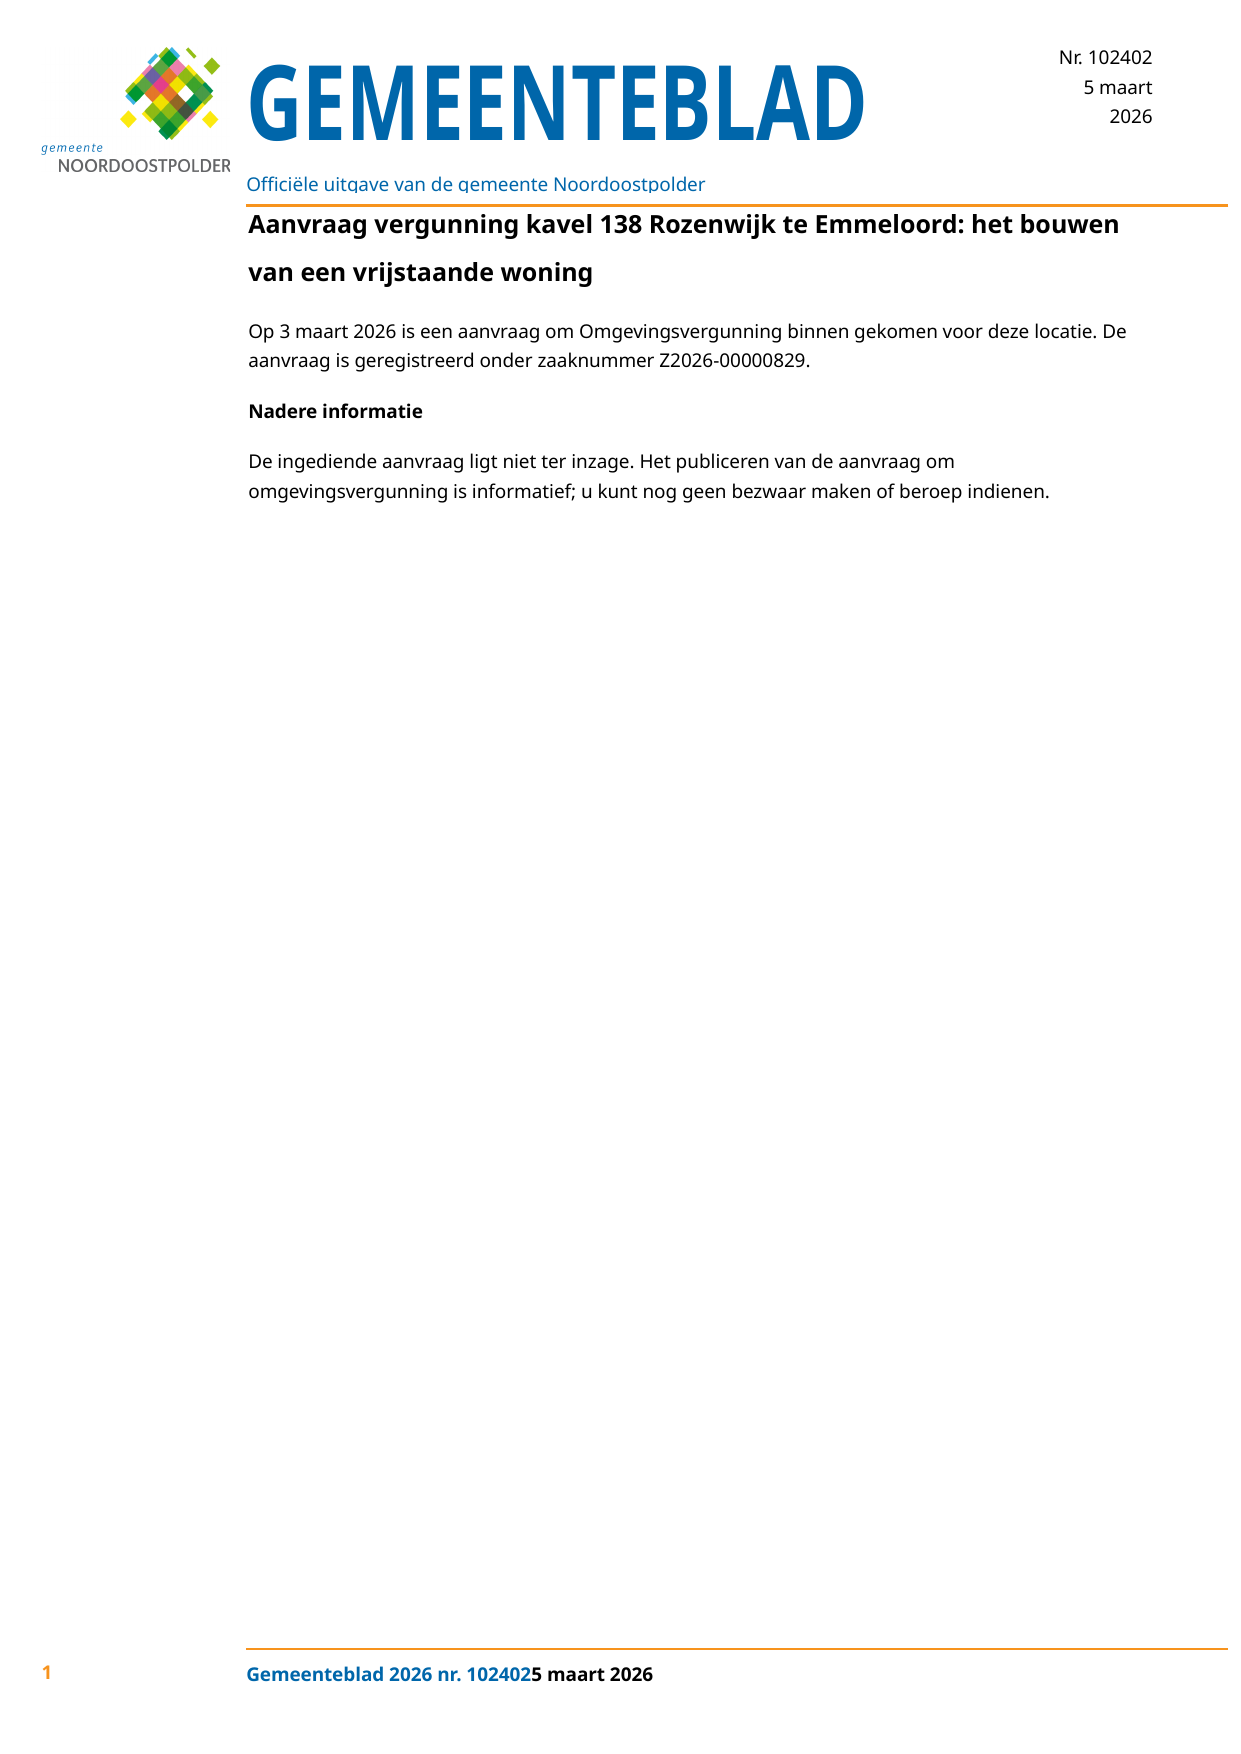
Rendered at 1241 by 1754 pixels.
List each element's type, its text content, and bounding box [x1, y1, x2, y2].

text Op 3 maart 2026 is een aanvraag om Omgevingsvergunning binnen gekomen voor deze locatie. De aanvraag is geregistreerd onder zaaknummer Z2026-00000829. [248, 318, 1152, 373]
text De ingediende aanvraag ligt niet ter inzage. Het publiceren van de aanvraag om omgevingsvergunning is informatief; u kunt nog geen bezwaar maken of beroep indienen. [248, 448, 1152, 504]
text Nadere informatie [248, 398, 1152, 424]
picture [41, 47, 231, 172]
text Aanvraag vergunning kavel 138 Rozenwijk te Emmeloord: het bouwen van een vrijstaande woning [248, 207, 1152, 288]
